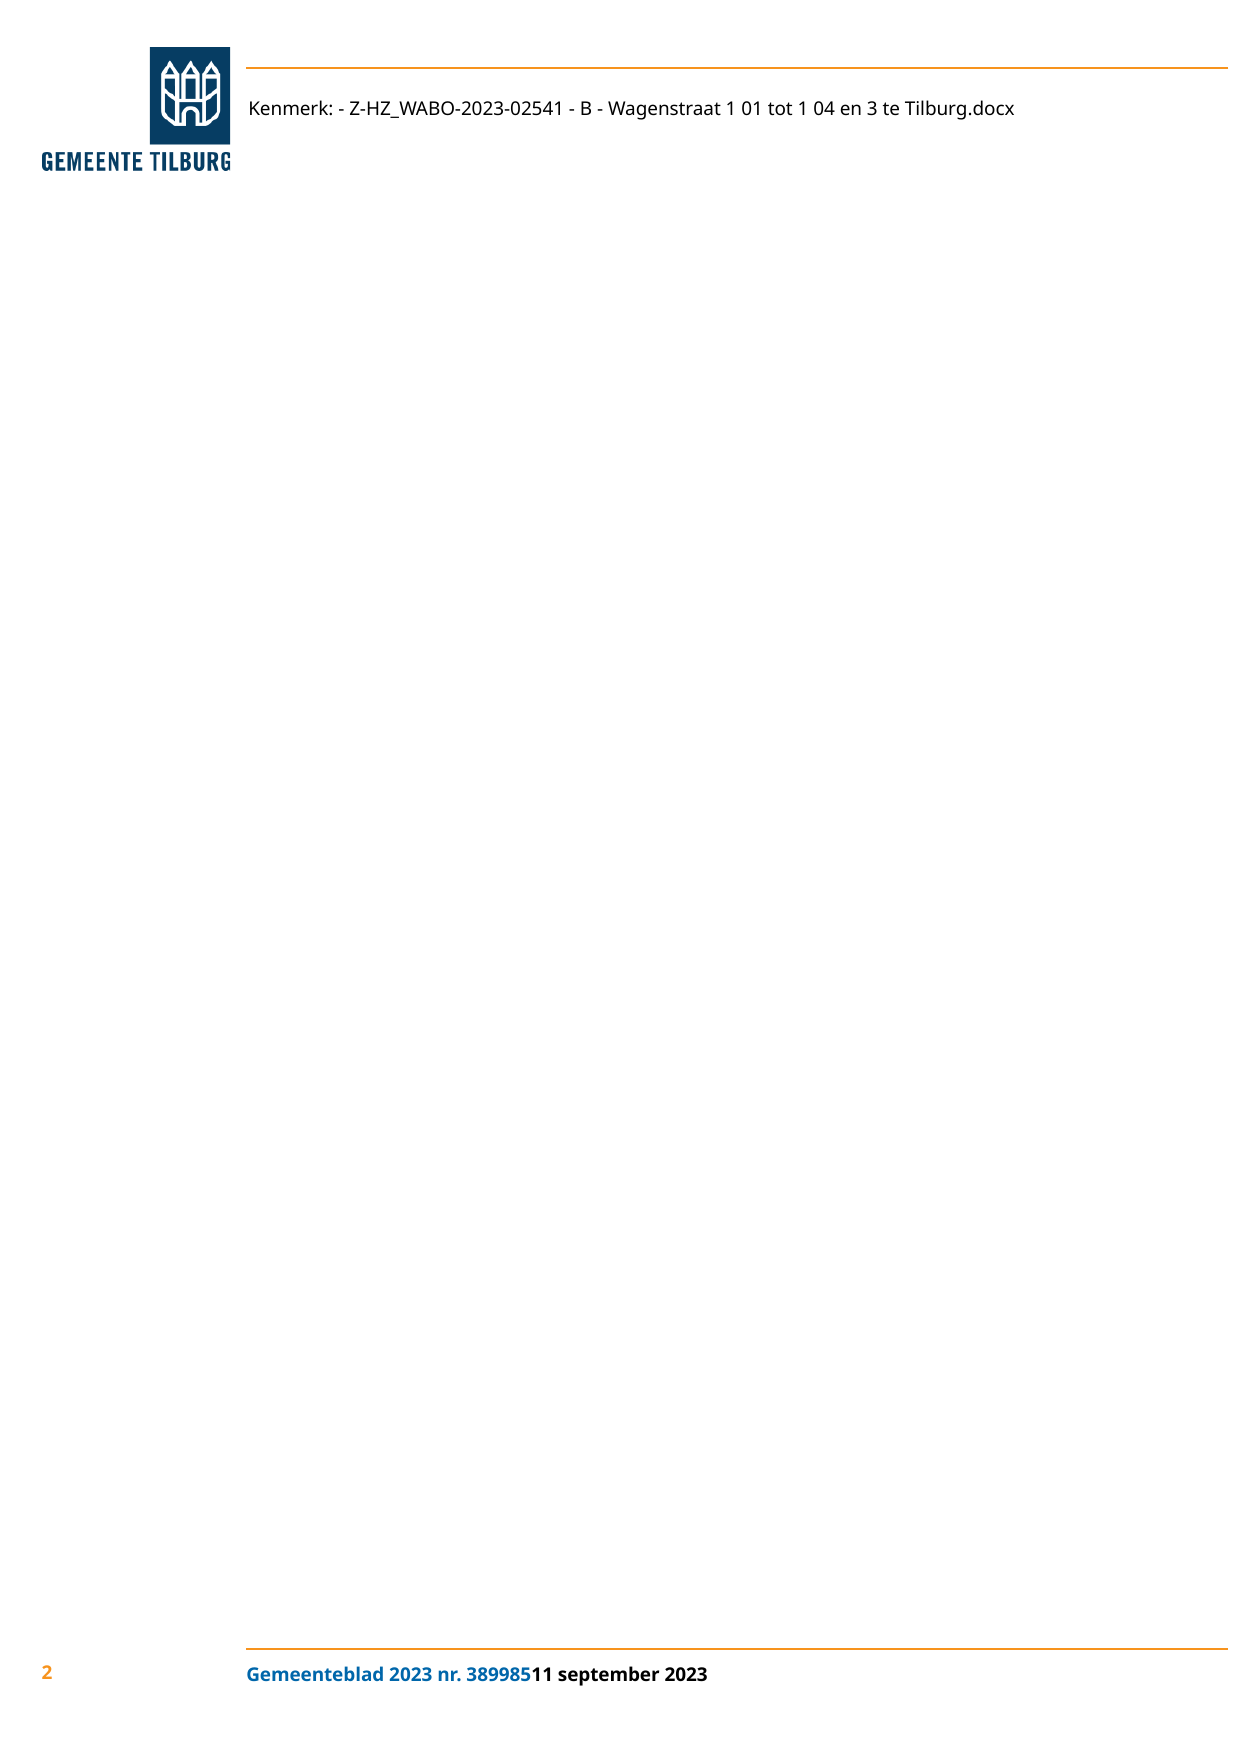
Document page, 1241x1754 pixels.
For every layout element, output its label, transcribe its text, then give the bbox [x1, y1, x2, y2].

picture [41, 47, 231, 172]
text Kenmerk: - Z-HZ_WABO-2023-02541 - B - Wagenstraat 1 01 tot 1 04 en 3 te Tilburg.docx [248, 95, 1152, 121]
